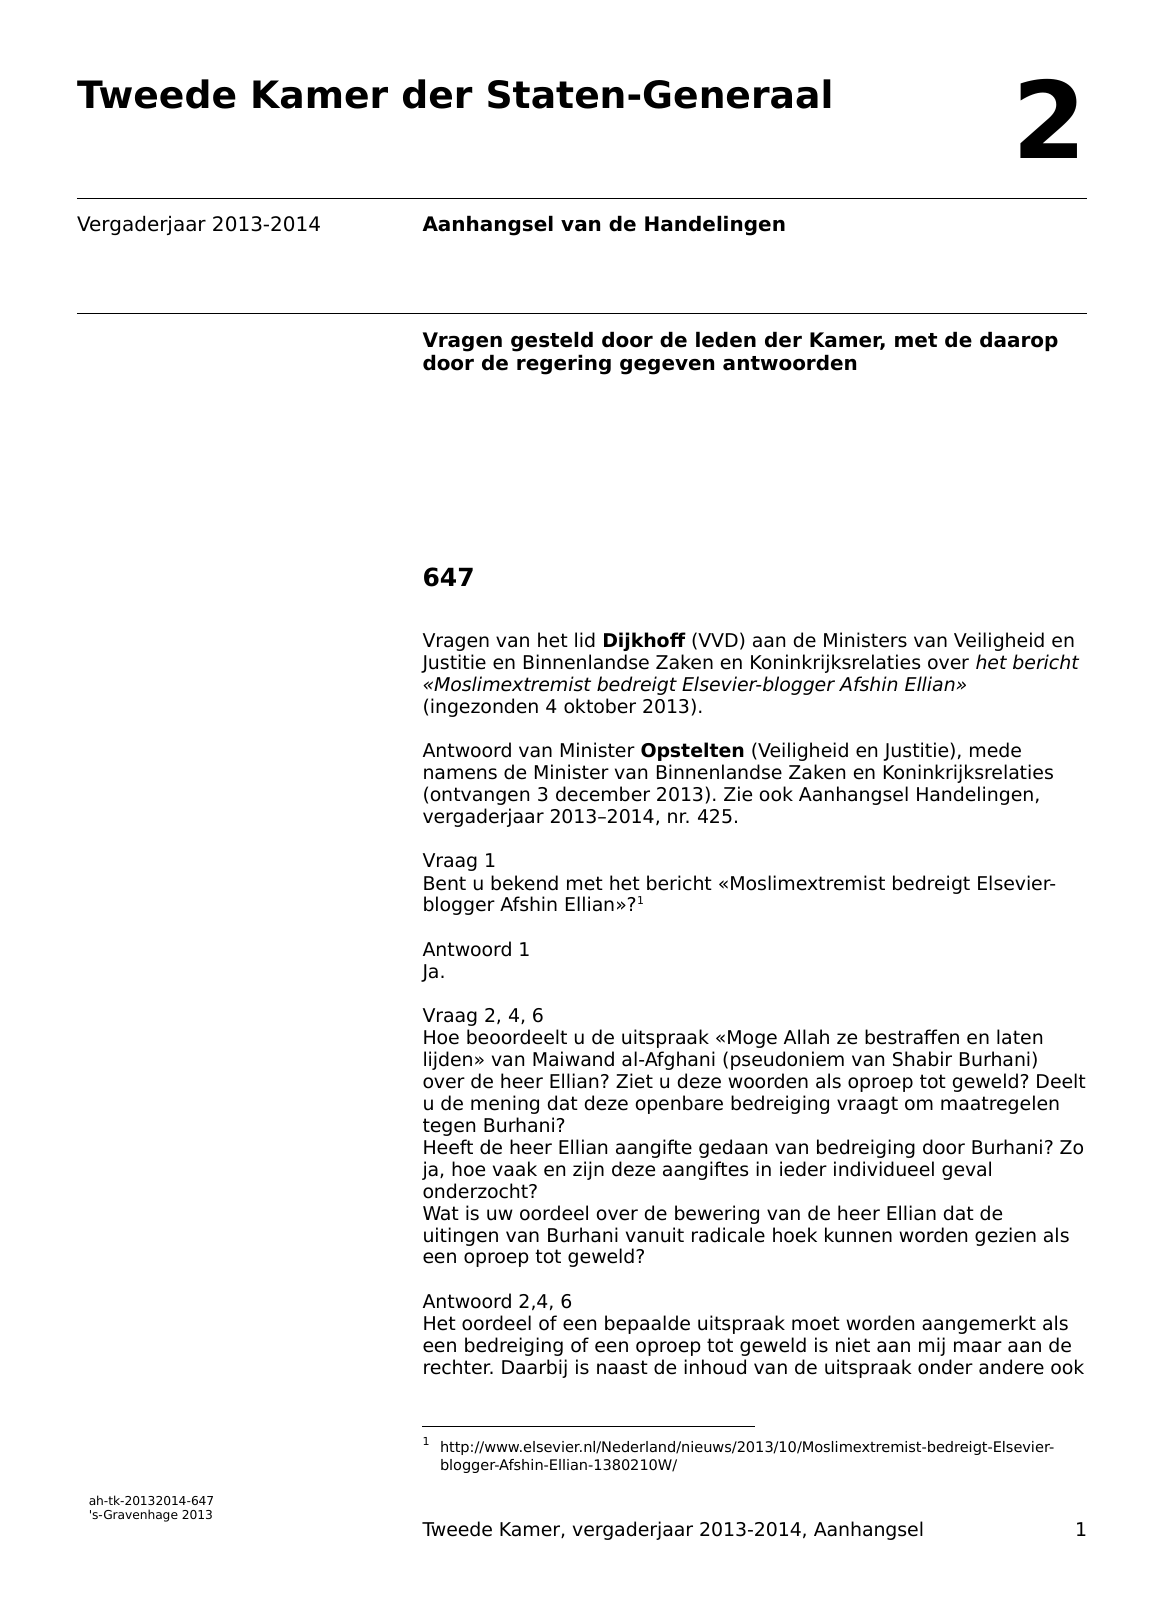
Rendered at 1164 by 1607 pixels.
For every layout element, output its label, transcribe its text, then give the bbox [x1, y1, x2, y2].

table_cell Aanhangsel van de Handelingen [422, 199, 1087, 313]
text Hoe beoordeelt u de uitspraak «Moge Allah ze bestraffen en laten lijden» van Maiwand al-Afghani (pseudoniem van Shabir Burhani) over de heer Ellian? Ziet u deze woorden als oproep tot geweld? Deelt u de mening dat deze openbare bedreiging vraagt om maatregelen tegen Burhani? [422, 1027, 1087, 1137]
text Wat is uw oordeel over de bewering van de heer Ellian dat de uitingen van Burhani vanuit radicale hoek kunnen worden gezien als een oproep tot geweld? [422, 1202, 1087, 1268]
text ah-tk-20132014-647 [88, 1494, 323, 1508]
text 's-Gravenhage 2013 [88, 1508, 323, 1522]
table_header 2 [886, 59, 1087, 198]
table_cell Vergaderjaar 2013-2014 [77, 199, 422, 313]
text Antwoord 2,4, 6 [422, 1291, 1087, 1313]
text Heeft de heer Ellian aangifte gedaan van bedreiging door Burhani? Zo ja, hoe vaak en zijn deze aangiftes in ieder individueel geval onderzocht? [422, 1137, 1087, 1202]
text Antwoord 1 [422, 938, 1087, 961]
text Vragen van het lid Dijkhoff (VVD) aan de Ministers van Veiligheid en Justitie en Binnenlandse Zaken en Koninkrijksrelaties over het bericht «Moslimextremist bedreigt Elsevier-blogger Afshin Ellian» (ingezonden 4 oktober 2013). [422, 630, 1087, 718]
table_cell Vragen gesteld door de leden der Kamer, met de daarop door de regering gegeven antwoorden [422, 314, 1087, 375]
text Antwoord van Minister Opstelten (Veiligheid en Justitie), mede namens de Minister van Binnenlandse Zaken en Koninkrijksrelaties (ontvangen 3 december 2013). Zie ook Aanhangsel Handelingen, vergaderjaar 2013–2014, nr. 425. [422, 740, 1087, 828]
text 647 [422, 563, 1087, 592]
table_cell [77, 314, 422, 375]
text Het oordeel of een bepaalde uitspraak moet worden aangemerkt als een bedreiging of een oproep tot geweld is niet aan mij maar aan de rechter. Daarbij is naast de inhoud van de uitspraak onder andere ook [422, 1313, 1087, 1378]
text Vraag 1 [422, 850, 1087, 872]
text Ja. [422, 961, 1087, 982]
table_header Tweede Kamer der Staten-Generaal [77, 59, 886, 198]
text http://www.elsevier.nl/Nederland/nieuws/2013/10/Moslimextremist-bedreigt-Elsevier-blogger-Afshin-Ellian-1380210W/ [422, 1435, 1087, 1474]
text Vraag 2, 4, 6 [422, 1005, 1087, 1027]
text Bent u bekend met het bericht «Moslimextremist bedreigt Elsevier-blogger Afshin Ellian»? [422, 872, 1087, 916]
